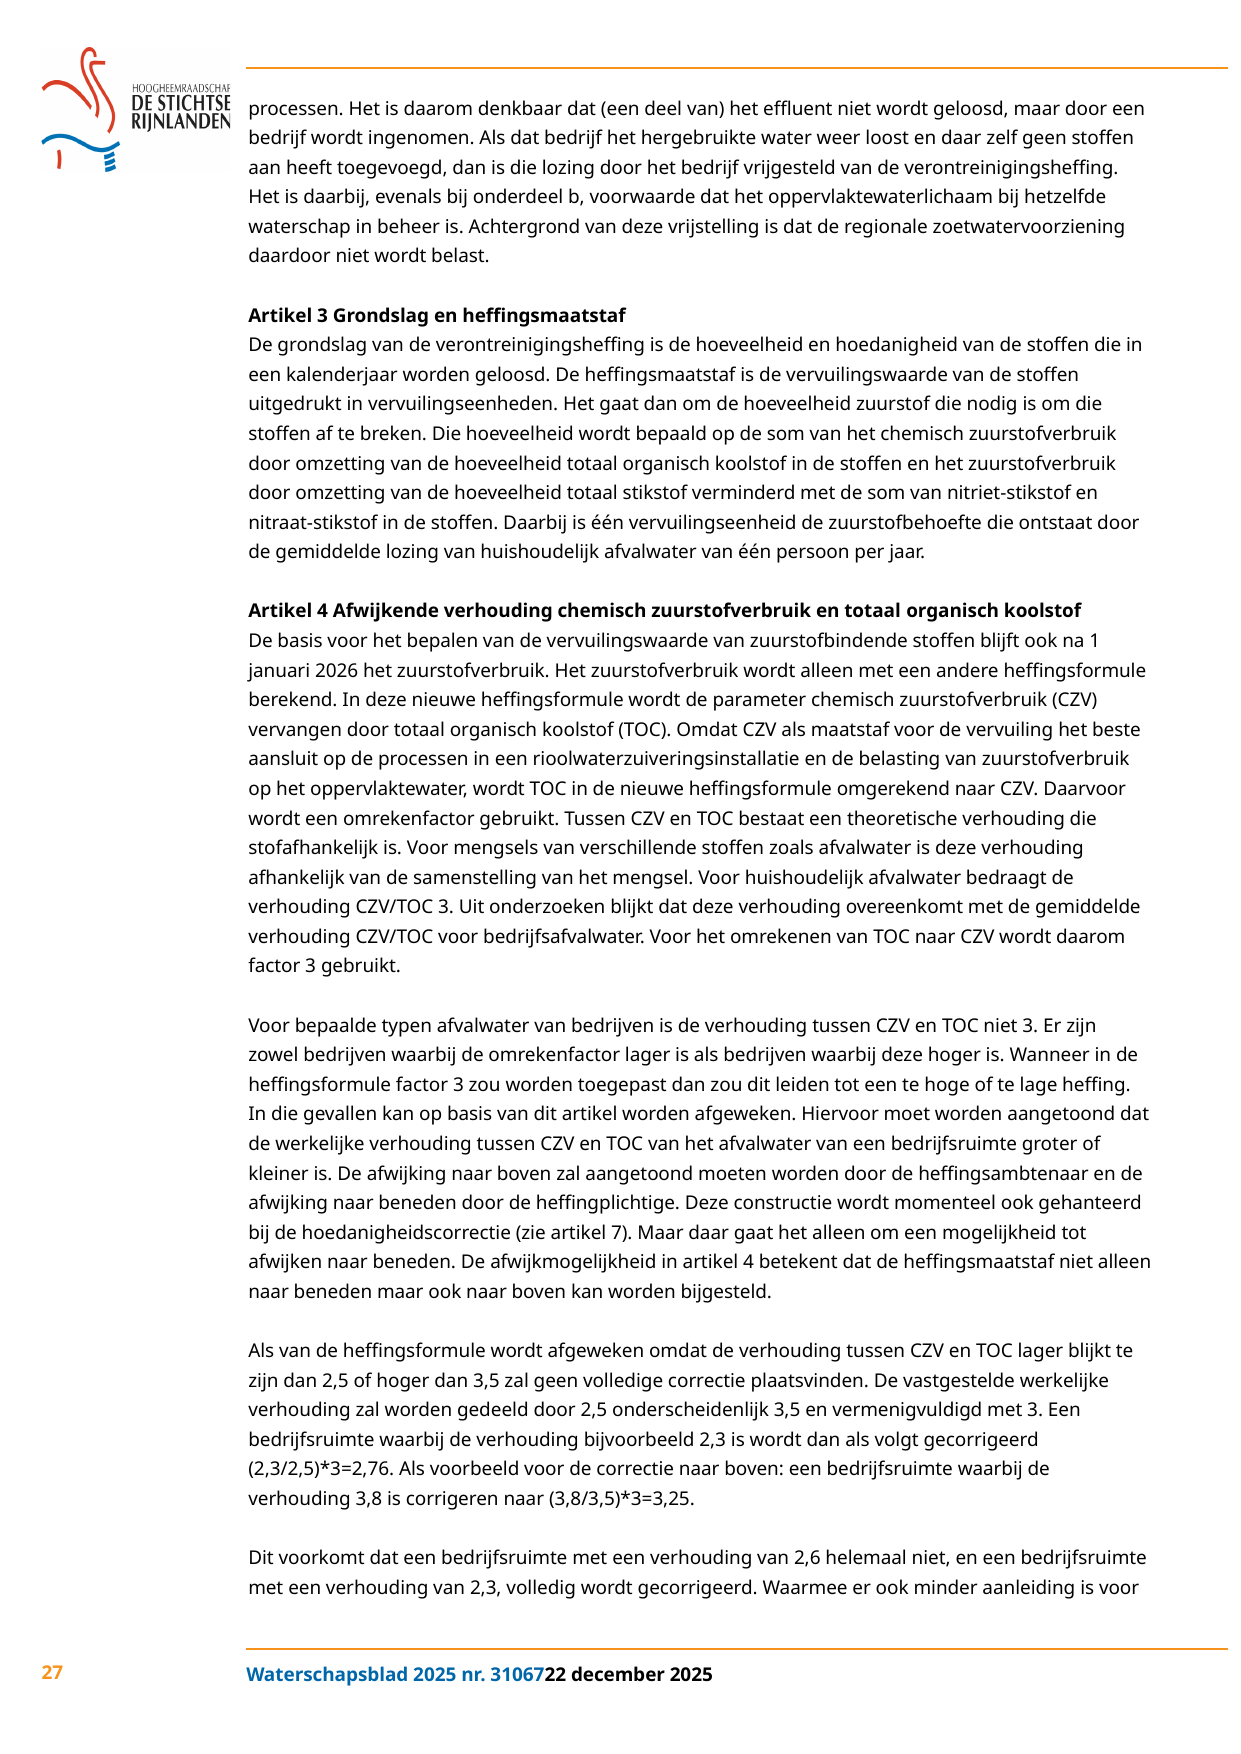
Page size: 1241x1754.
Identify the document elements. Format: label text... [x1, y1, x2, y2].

text De basis voor het bepalen van de vervuilingswaarde van zuurstofbindende stoffen blijft ook na 1 januari 2026 het zuurstofverbruik. Het zuurstofverbruik wordt alleen met een andere heffingsformule berekend. In deze nieuwe heffingsformule wordt de parameter chemisch zuurstofverbruik (CZV) vervangen door totaal organisch koolstof (TOC). Omdat CZV als maatstaf voor de vervuiling het beste aansluit op de processen in een rioolwaterzuiveringsinstallatie en de belasting van zuurstofverbruik op het oppervlaktewater, wordt TOC in de nieuwe heffingsformule omgerekend naar CZV. Daarvoor wordt een omrekenfactor gebruikt. Tussen CZV en TOC bestaat een theoretische verhouding die stofafhankelijk is. Voor mengsels van verschillende stoffen zoals afvalwater is deze verhouding afhankelijk van de samenstelling van het mengsel. Voor huishoudelijk afvalwater bedraagt de verhouding CZV/TOC 3. Uit onderzoeken blijkt dat deze verhouding overeenkomt met de gemiddelde verhouding CZV/TOC voor bedrijfsafvalwater. Voor het omrekenen van TOC naar CZV wordt daarom factor 3 gebruikt. [248, 627, 1152, 978]
text De grondslag van de verontreinigingsheffing is de hoeveelheid en hoedanigheid van de stoffen die in een kalenderjaar worden geloosd. De heffingsmaatstaf is de vervuilingswaarde van de stoffen uitgedrukt in vervuilingseenheden. Het gaat dan om de hoeveelheid zuurstof die nodig is om die stoffen af te breken. Die hoeveelheid wordt bepaald op de som van het chemisch zuurstofverbruik door omzetting van de hoeveelheid totaal organisch koolstof in de stoffen en het zuurstofverbruik door omzetting van de hoeveelheid totaal stikstof verminderd met de som van nitriet-stikstof en nitraat-stikstof in de stoffen. Daarbij is één vervuilingseenheid de zuurstofbehoefte die ontstaat door de gemiddelde lozing van huishoudelijk afvalwater van één persoon per jaar. [248, 331, 1152, 564]
picture [41, 47, 231, 172]
text Dit voorkomt dat een bedrijfsruimte met een verhouding van 2,6 helemaal niet, en een bedrijfsruimte met een verhouding van 2,3, volledig wordt gecorrigeerd. Waarmee er ook minder aanleiding is voor [248, 1544, 1152, 1600]
text Artikel 3 Grondslag en heffingsmaatstaf [248, 302, 1152, 328]
text processen. Het is daarom denkbaar dat (een deel van) het effluent niet wordt geloosd, maar door een bedrijf wordt ingenomen. Als dat bedrijf het hergebruikte water weer loost en daar zelf geen stoffen aan heeft toegevoegd, dan is die lozing door het bedrijf vrijgesteld van de verontreinigingsheffing. Het is daarbij, evenals bij onderdeel b, voorwaarde dat het oppervlaktewaterlichaam bij hetzelfde waterschap in beheer is. Achtergrond van deze vrijstelling is dat de regionale zoetwatervoorziening daardoor niet wordt belast. [248, 95, 1152, 268]
text Als van de heffingsformule wordt afgeweken omdat de verhouding tussen CZV en TOC lager blijkt te zijn dan 2,5 of hoger dan 3,5 zal geen volledige correctie plaatsvinden. De vastgestelde werkelijke verhouding zal worden gedeeld door 2,5 onderscheidenlijk 3,5 en vermenigvuldigd met 3. Een bedrijfsruimte waarbij de verhouding bijvoorbeeld 2,3 is wordt dan als volgt gecorrigeerd (2,3/2,5)*3=2,76. Als voorbeeld voor de correctie naar boven: een bedrijfsruimte waarbij de verhouding 3,8 is corrigeren naar (3,8/3,5)*3=3,25. [248, 1337, 1152, 1511]
text Artikel 4 Afwijkende verhouding chemisch zuurstofverbruik en totaal organisch koolstof [248, 598, 1152, 623]
text Voor bepaalde typen afvalwater van bedrijven is de verhouding tussen CZV en TOC niet 3. Er zijn zowel bedrijven waarbij de omrekenfactor lager is als bedrijven waarbij deze hoger is. Wanneer in de heffingsformule factor 3 zou worden toegepast dan zou dit leiden tot een te hoge of te lage heffing. In die gevallen kan op basis van dit artikel worden afgeweken. Hiervoor moet worden aangetoond dat de werkelijke verhouding tussen CZV en TOC van het afvalwater van een bedrijfsruimte groter of kleiner is. De afwijking naar boven zal aangetoond moeten worden door de heffingsambtenaar en de afwijking naar beneden door de heffingplichtige. Deze constructie wordt momenteel ook gehanteerd bij de hoedanigheidscorrectie (zie artikel 7). Maar daar gaat het alleen om een mogelijkheid tot afwijken naar beneden. De afwijkmogelijkheid in artikel 4 betekent dat de heffingsmaatstaf niet alleen naar beneden maar ook naar boven kan worden bijgesteld. [248, 1012, 1152, 1304]
